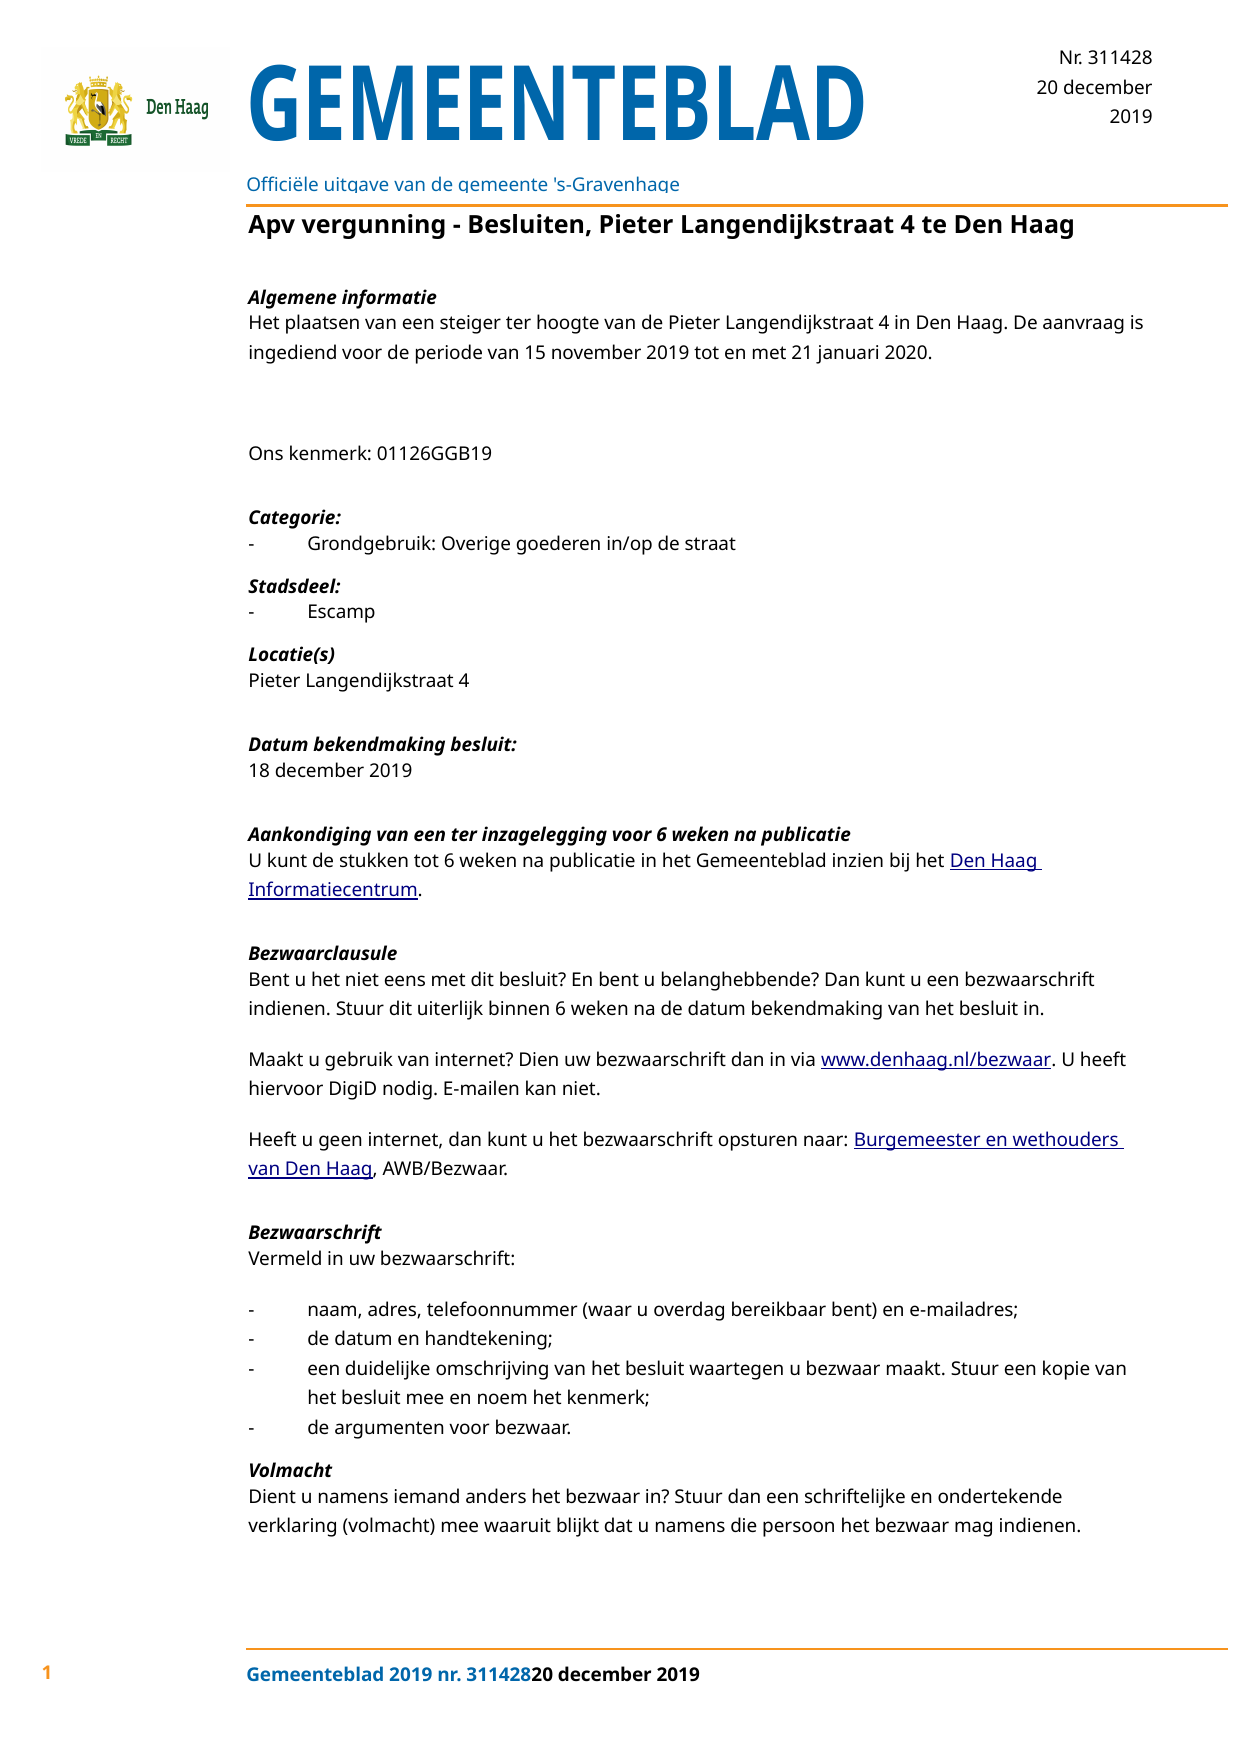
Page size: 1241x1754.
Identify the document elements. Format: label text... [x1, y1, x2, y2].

list naam, adres, telefoonnummer (waar u overdag bereikbaar bent) en e-mailadres; [248, 1296, 1152, 1321]
text Dient u namens iemand anders het bezwaar in? Stuur dan een schriftelijke en ondertekende verklaring (volmacht) mee waaruit blijkt dat u namens die persoon het bezwaar mag indienen. [248, 1483, 1152, 1538]
list de datum en handtekening; [248, 1325, 1152, 1351]
list Grondgebruik: Overige goederen in/op de straat [248, 530, 1152, 555]
text Bent u het niet eens met dit besluit? En bent u belanghebbende? Dan kunt u een bezwaarschrift indienen. Stuur dit uiterlijk binnen 6 weken na de datum bekendmaking van het besluit in. [248, 966, 1152, 1021]
text Apv vergunning - Besluiten, Pieter Langendijkstraat 4 te Den Haag [248, 207, 1152, 241]
text Vermeld in uw bezwaarschrift: [248, 1245, 1152, 1271]
text Categorie: [248, 504, 1152, 530]
list de argumenten voor bezwaar. [248, 1414, 1152, 1440]
text Het plaatsen van een steiger ter hoogte van de Pieter Langendijkstraat 4 in Den Haag. De aanvraag is ingediend voor de periode van 15 november 2019 tot en met 21 januari 2020. [248, 309, 1152, 365]
text 18 december 2019 [248, 757, 1152, 783]
text Maakt u gebruik van internet? Dien uw bezwaarschrift dan in via www.denhaag.nl/bezwaar. U heeft hiervoor DigiD nodig. E-mailen kan niet. [248, 1046, 1152, 1101]
text U kunt de stukken tot 6 weken na publicatie in het Gemeenteblad inzien bij het Den Haag Informatiecentrum. [248, 847, 1152, 902]
text Volmacht [248, 1457, 1152, 1483]
list Escamp [248, 598, 1152, 624]
text Locatie(s) [248, 642, 1152, 667]
text Ons kenmerk: 01126GGB19 [248, 440, 1152, 466]
text Aankondiging van een ter inzagelegging voor 6 weken na publicatie [248, 821, 1152, 847]
text Stadsdeel: [248, 573, 1152, 598]
text Bezwaarclausule [248, 940, 1152, 966]
text Pieter Langendijkstraat 4 [248, 667, 1152, 693]
text Datum bekendmaking besluit: [248, 731, 1152, 757]
text Bezwaarschrift [248, 1219, 1152, 1245]
text Heeft u geen internet, dan kunt u het bezwaarschrift opsturen naar: Burgemeester en wethouders van Den Haag, AWB/Bezwaar. [248, 1126, 1152, 1181]
list een duidelijke omschrijving van het besluit waartegen u bezwaar maakt. Stuur een kopie van het besluit mee en noem het kenmerk; [248, 1355, 1152, 1410]
picture [41, 47, 231, 172]
text Algemene informatie [248, 284, 1152, 309]
